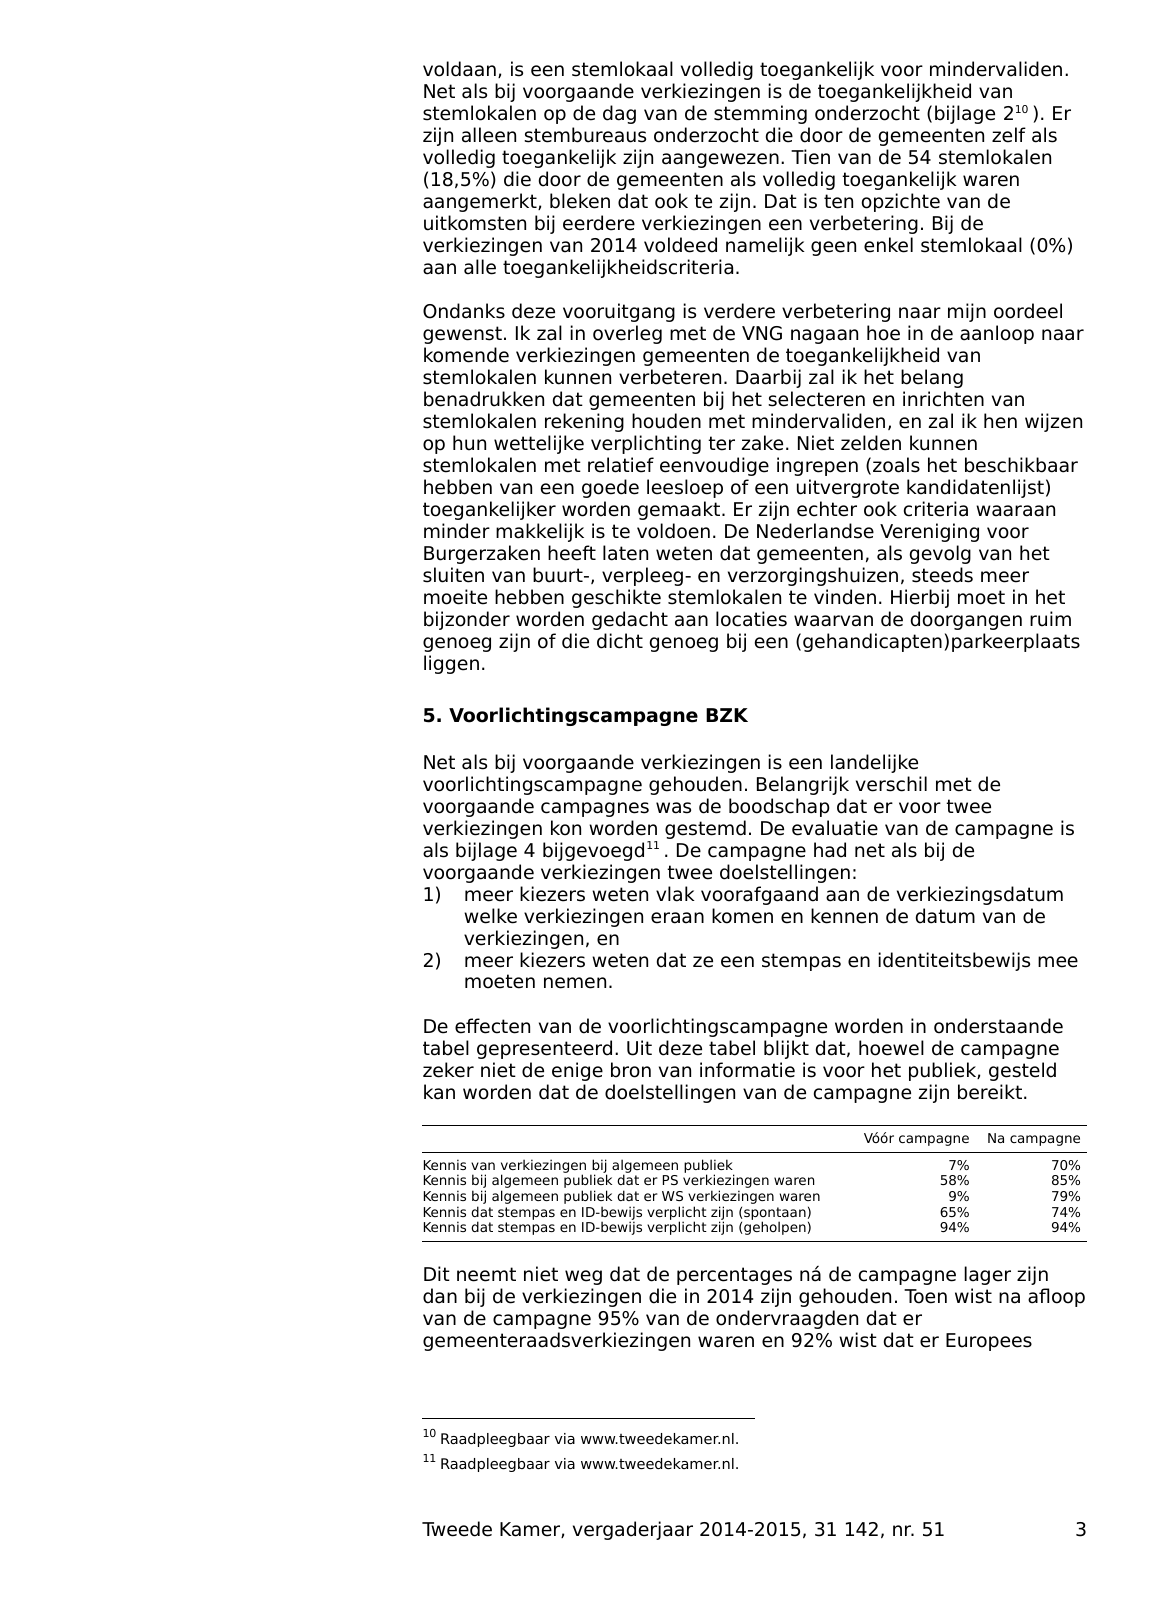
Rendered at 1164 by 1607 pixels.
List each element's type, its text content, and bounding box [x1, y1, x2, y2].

table_cell 7% [841, 1153, 975, 1173]
table_header Vóór campagne [841, 1126, 975, 1152]
table_cell Kennis van verkiezingen bij algemeen publiek [422, 1153, 841, 1173]
text Raadpleegbaar via www.tweedekamer.nl. [422, 1427, 1087, 1449]
table_cell Kennis bij algemeen publiek dat er WS verkiezingen waren [422, 1189, 841, 1204]
table_cell Kennis dat stempas en ID-bewijs verplicht zijn (spontaan) [422, 1205, 841, 1220]
table_cell 9% [841, 1189, 975, 1204]
table_cell 74% [975, 1205, 1087, 1220]
text Ondanks deze vooruitgang is verdere verbetering naar mijn oordeel gewenst. Ik zal in overleg met de VNG nagaan hoe in de aanloop naar komende verkiezingen gemeenten de toegankelijkheid van stemlokalen kunnen verbeteren. Daarbij zal ik het belang benadrukken dat gemeenten bij het selecteren en inrichten van stemlokalen rekening houden met mindervaliden, en zal ik hen wijzen op hun wettelijke verplichting ter zake. Niet zelden kunnen stemlokalen met relatief eenvoudige ingrepen (zoals het beschikbaar hebben van een goede leesloep of een uitvergrote kandidatenlijst) toegankelijker worden gemaakt. Er zijn echter ook criteria waaraan minder makkelijk is te voldoen. De Nederlandse Vereniging voor Burgerzaken heeft laten weten dat gemeenten, als gevolg van het sluiten van buurt-, verpleeg- en verzorgingshuizen, steeds meer moeite hebben geschikte stemlokalen te vinden. Hierbij moet in het bijzonder worden gedacht aan locaties waarvan de doorgangen ruim genoeg zijn of die dicht genoeg bij een (gehandicapten)parkeerplaats liggen. [422, 301, 1087, 675]
table_cell 70% [975, 1153, 1087, 1173]
text voldaan, is een stemlokaal volledig toegankelijk voor mindervaliden. Net als bij voorgaande verkiezingen is de toegankelijkheid van stemlokalen op de dag van de stemming onderzocht (bijlage 2). Er zijn alleen stembureaus onderzocht die door de gemeenten zelf als volledig toegankelijk zijn aangewezen. Tien van de 54 stemlokalen (18,5%) die door de gemeenten als volledig toegankelijk waren aangemerkt, bleken dat ook te zijn. Dat is ten opzichte van de uitkomsten bij eerdere verkiezingen een verbetering. Bij de verkiezingen van 2014 voldeed namelijk geen enkel stemlokaal (0%) aan alle toegankelijkheidscriteria. [422, 59, 1087, 279]
table_cell 94% [841, 1220, 975, 1241]
table_cell 94% [975, 1220, 1087, 1241]
text De effecten van de voorlichtingscampagne worden in onderstaande tabel gepresenteerd. Uit deze tabel blijkt dat, hoewel de campagne zeker niet de enige bron van informatie is voor het publiek, gesteld kan worden dat de doelstellingen van de campagne zijn bereikt. [422, 1016, 1087, 1103]
text Raadpleegbaar via www.tweedekamer.nl. [422, 1452, 1087, 1474]
table_cell 79% [975, 1189, 1087, 1204]
text Net als bij voorgaande verkiezingen is een landelijke voorlichtingscampagne gehouden. Belangrijk verschil met de voorgaande campagnes was de boodschap dat er voor twee verkiezingen kon worden gestemd. De evaluatie van de campagne is als bijlage 4 bijgevoegd. De campagne had net als bij de voorgaande verkiezingen twee doelstellingen: [422, 752, 1087, 883]
table_cell Kennis bij algemeen publiek dat er PS verkiezingen waren [422, 1173, 841, 1189]
text 2) meer kiezers weten dat ze een stempas en identiteitsbewijs mee moeten nemen. [422, 949, 1087, 993]
table_cell 85% [975, 1173, 1087, 1189]
text 1) meer kiezers weten vlak voorafgaand aan de verkiezingsdatum welke verkiezingen eraan komen en kennen de datum van de verkiezingen, en [422, 883, 1087, 949]
text Dit neemt niet weg dat de percentages ná de campagne lager zijn dan bij de verkiezingen die in 2014 zijn gehouden. Toen wist na afloop van de campagne 95% van de ondervraagden dat er gemeenteraadsverkiezingen waren en 92% wist dat er Europees [422, 1264, 1087, 1352]
subtitle 5. Voorlichtingscampagne BZK [422, 705, 1087, 727]
table_cell Kennis dat stempas en ID-bewijs verplicht zijn (geholpen) [422, 1220, 841, 1241]
table_cell 58% [841, 1173, 975, 1189]
table_header Na campagne [975, 1126, 1087, 1152]
table_cell 65% [841, 1205, 975, 1220]
table_header [422, 1126, 841, 1152]
